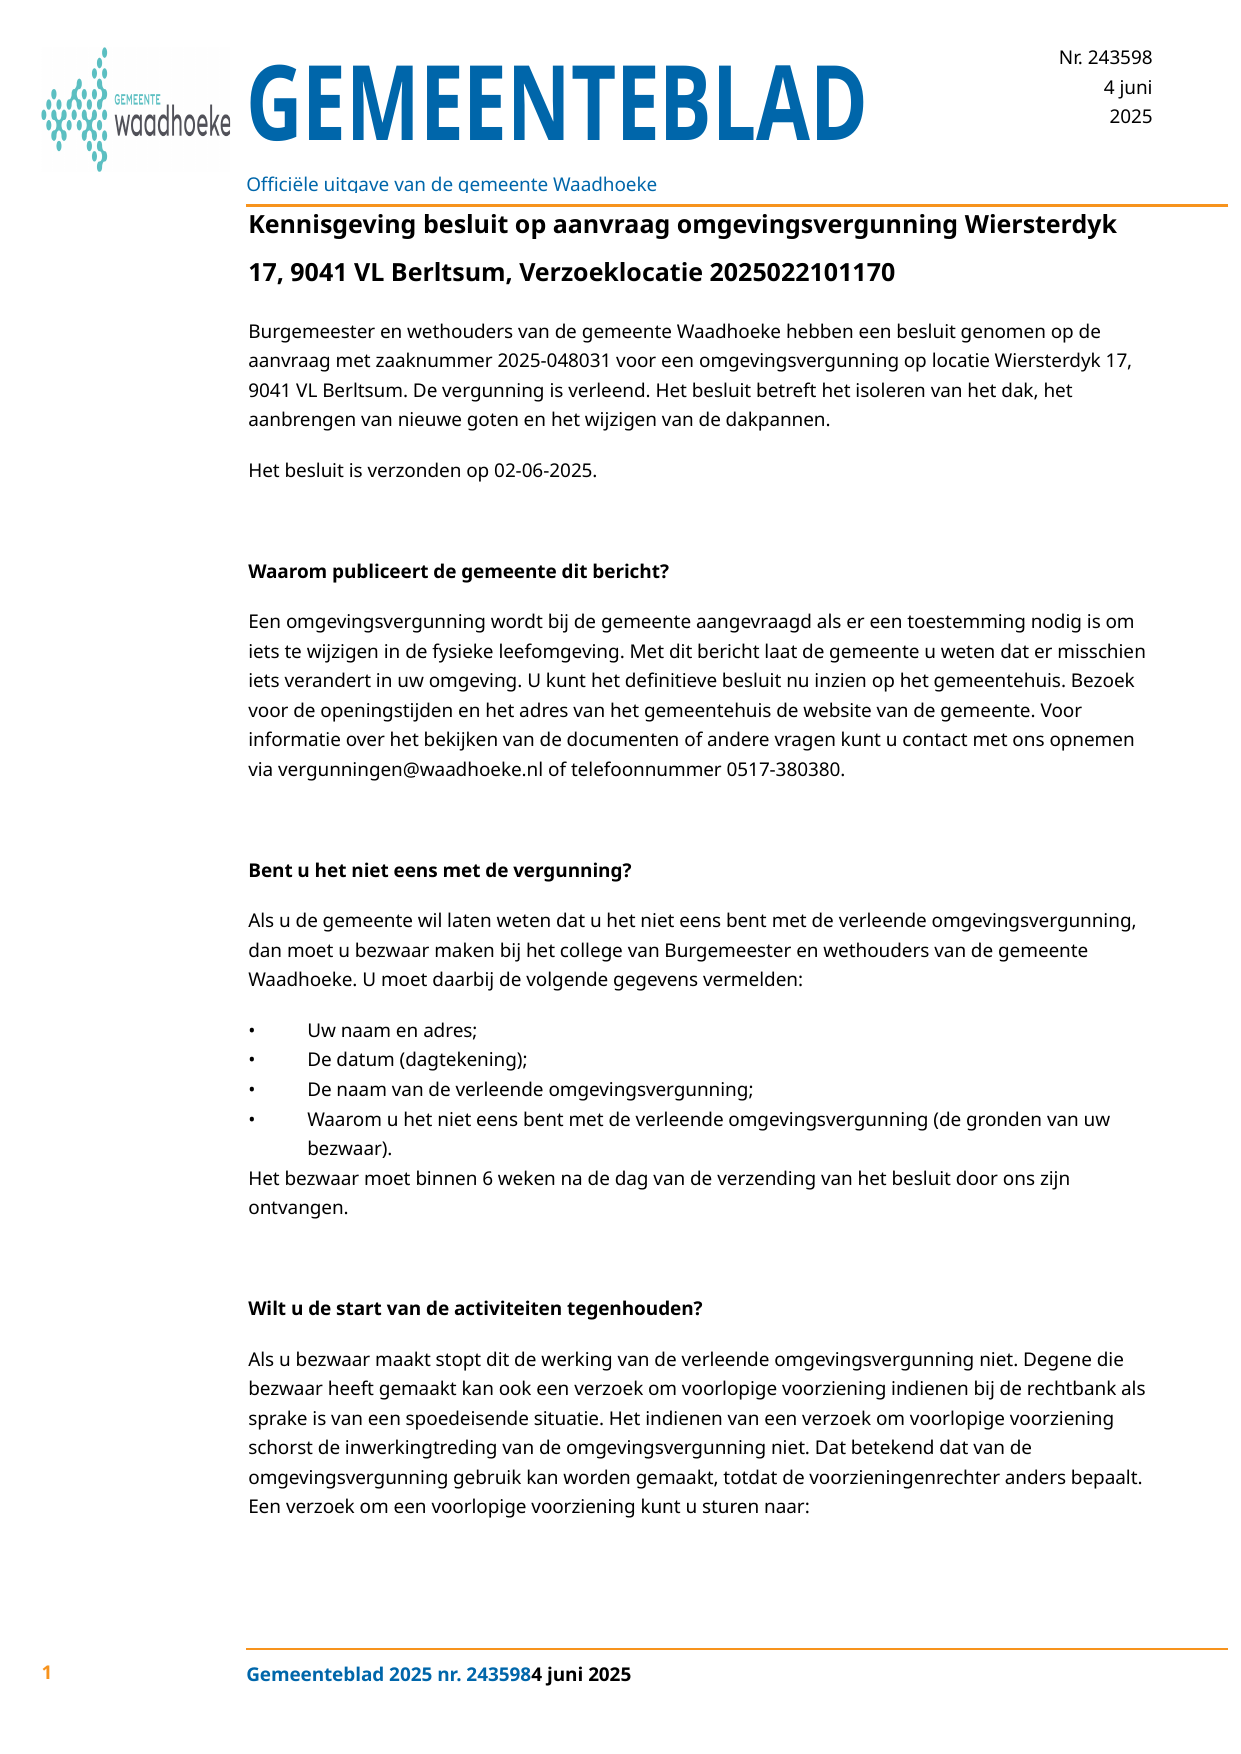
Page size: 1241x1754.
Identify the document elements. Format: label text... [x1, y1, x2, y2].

text Het besluit is verzonden op 02-06-2025. [248, 457, 1152, 483]
text Het bezwaar moet binnen 6 weken na de dag van de verzending van het besluit door ons zijn ontvangen. [248, 1165, 1152, 1220]
list Uw naam en adres; [248, 1017, 1152, 1043]
text Wilt u de start van de activiteiten tegenhouden? [248, 1295, 1152, 1321]
text Waarom publiceert de gemeente dit bericht? [248, 558, 1152, 584]
list De naam van de verleende omgevingsvergunning; [248, 1076, 1152, 1102]
text Burgemeester en wethouders van de gemeente Waadhoeke hebben een besluit genomen op de aanvraag met zaaknummer 2025-048031 voor een omgevingsvergunning op locatie Wiersterdyk 17, 9041 VL Berltsum. De vergunning is verleend. Het besluit betreft het isoleren van het dak, het aanbrengen van nieuwe goten en het wijzigen van de dakpannen. [248, 318, 1152, 432]
list De datum (dagtekening); [248, 1047, 1152, 1072]
text Een omgevingsvergunning wordt bij de gemeente aangevraagd als er een toestemming nodig is om iets te wijzigen in de fysieke leefomgeving. Met dit bericht laat de gemeente u weten dat er misschien iets verandert in uw omgeving. U kunt het definitieve besluit nu inzien op het gemeentehuis. Bezoek voor de openingstijden en het adres van het gemeentehuis de website van de gemeente. Voor informatie over het bekijken van de documenten of andere vragen kunt u contact met ons opnemen via vergunningen@waadhoeke.nl of telefoonnummer 0517-380380. [248, 608, 1152, 782]
text Bent u het niet eens met de vergunning? [248, 857, 1152, 883]
picture [41, 47, 231, 172]
text Als u de gemeente wil laten weten dat u het niet eens bent met de verleende omgevingsvergunning, dan moet u bezwaar maken bij het college van Burgemeester en wethouders van de gemeente Waadhoeke. U moet daarbij de volgende gegevens vermelden: [248, 907, 1152, 992]
text Kennisgeving besluit op aanvraag omgevingsvergunning Wiersterdyk 17, 9041 VL Berltsum, Verzoeklocatie 2025022101170 [248, 207, 1152, 288]
list Waarom u het niet eens bent met de verleende omgevingsvergunning (de gronden van uw bezwaar). [248, 1106, 1152, 1161]
text Als u bezwaar maakt stopt dit de werking van de verleende omgevingsvergunning niet. Degene die bezwaar heeft gemaakt kan ook een verzoek om voorlopige voorziening indienen bij de rechtbank als sprake is van een spoedeisende situatie. Het indienen van een verzoek om voorlopige voorziening schorst de inwerkingtreding van de omgevingsvergunning niet. Dat betekend dat van de omgevingsvergunning gebruik kan worden gemaakt, totdat de voorzieningenrechter anders bepaalt. Een verzoek om een voorlopige voorziening kunt u sturen naar: [248, 1346, 1152, 1519]
